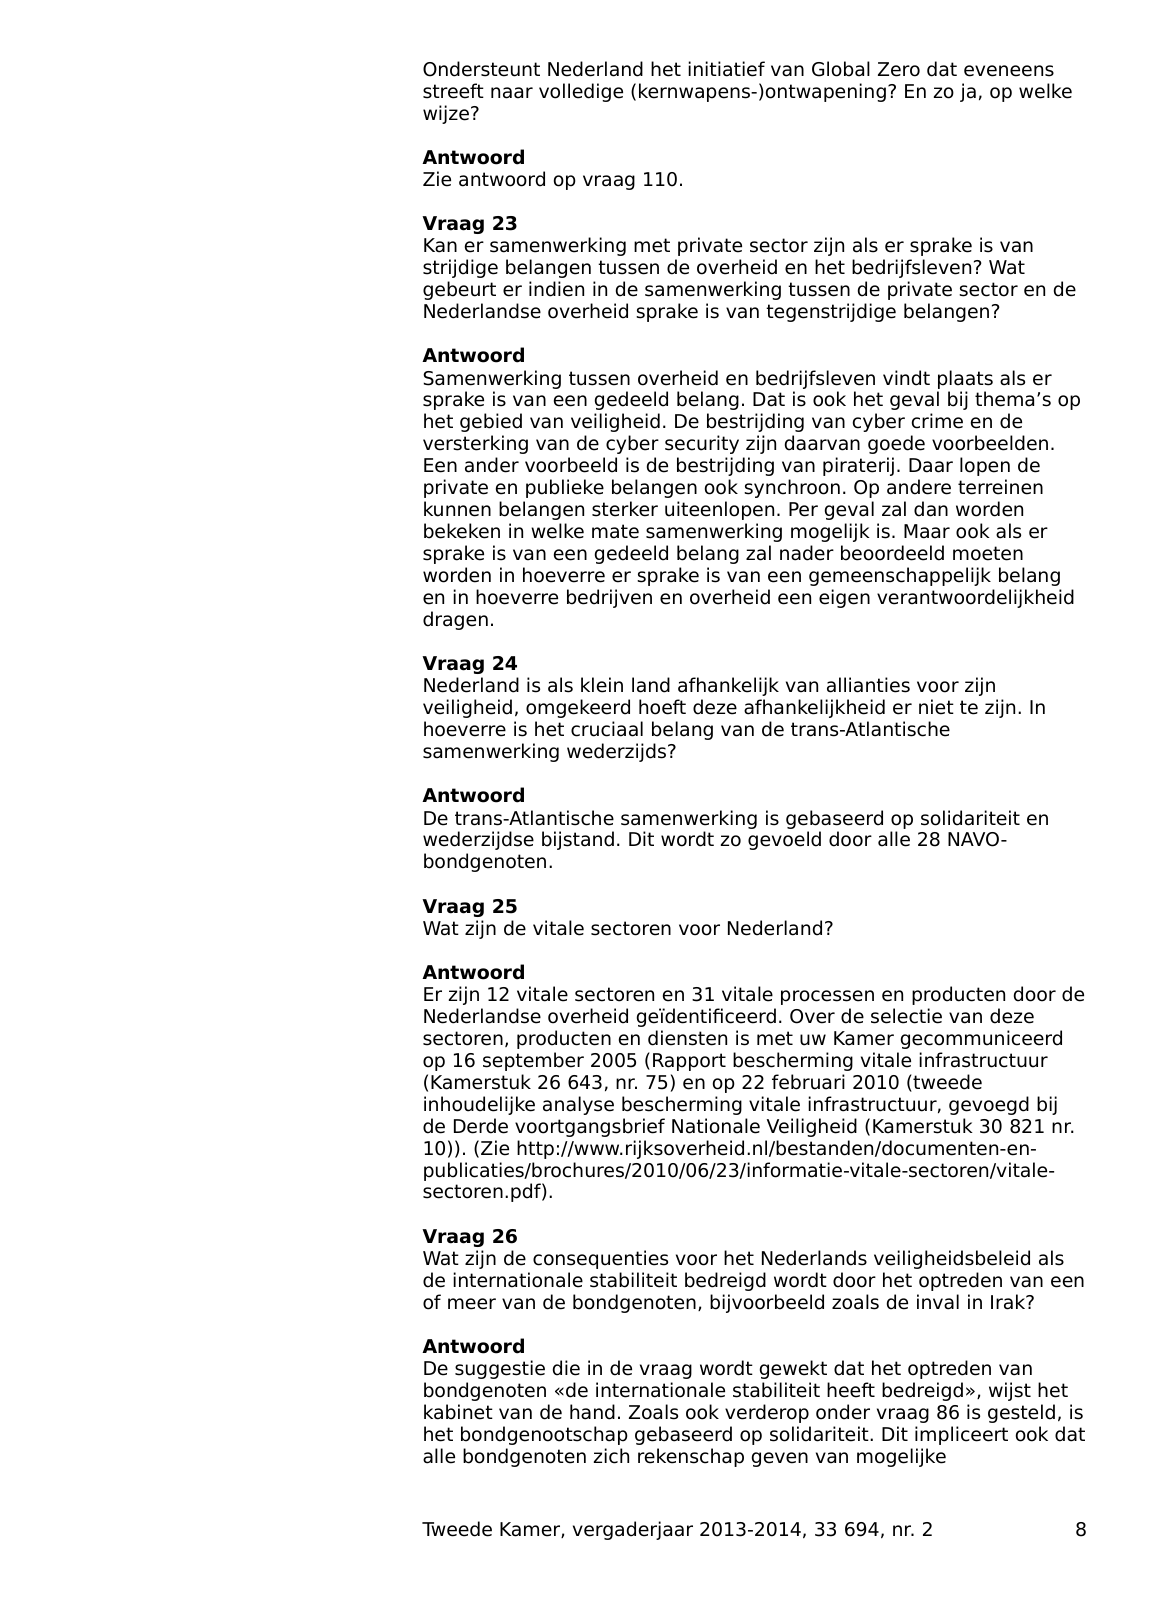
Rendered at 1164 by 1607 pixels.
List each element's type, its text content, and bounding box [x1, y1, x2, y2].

text Antwoord [422, 1336, 1087, 1358]
text Vraag 25 [422, 896, 1087, 917]
text Antwoord [422, 785, 1087, 807]
text Er zijn 12 vitale sectoren en 31 vitale processen en producten door de Nederlandse overheid geïdentificeerd. Over de selectie van deze sectoren, producten en diensten is met uw Kamer gecommuniceerd op 16 september 2005 (Rapport bescherming vitale infrastructuur (Kamerstuk 26 643, nr. 75) en op 22 februari 2010 (tweede inhoudelijke analyse bescherming vitale infrastructuur, gevoegd bij de Derde voortgangsbrief Nationale Veiligheid (Kamerstuk 30 821 nr. 10)). (Zie http://www.rijksoverheid.nl/bestanden/documenten-en-publicaties/brochures/2010/06/23/informatie-vitale-sectoren/vitale-sectoren.pdf). [422, 984, 1087, 1203]
text Ondersteunt Nederland het initiatief van Global Zero dat eveneens streeft naar volledige (kernwapens-)ontwapening? En zo ja, op welke wijze? [422, 59, 1087, 125]
text Wat zijn de consequenties voor het Nederlands veiligheidsbeleid als de internationale stabiliteit bedreigd wordt door het optreden van een of meer van de bondgenoten, bijvoorbeeld zoals de inval in Irak? [422, 1248, 1087, 1313]
text Wat zijn de vitale sectoren voor Nederland? [422, 917, 1087, 939]
text Samenwerking tussen overheid en bedrijfsleven vindt plaats als er sprake is van een gedeeld belang. Dat is ook het geval bij thema’s op het gebied van veiligheid. De bestrijding van cyber crime en de versterking van de cyber security zijn daarvan goede voorbeelden. Een ander voorbeeld is de bestrijding van piraterij. Daar lopen de private en publieke belangen ook synchroon. Op andere terreinen kunnen belangen sterker uiteenlopen. Per geval zal dan worden bekeken in welke mate samenwerking mogelijk is. Maar ook als er sprake is van een gedeeld belang zal nader beoordeeld moeten worden in hoeverre er sprake is van een gemeenschappelijk belang en in hoeverre bedrijven en overheid een eigen verantwoordelijkheid dragen. [422, 367, 1087, 631]
text Zie antwoord op vraag 110. [422, 169, 1087, 191]
text De suggestie die in de vraag wordt gewekt dat het optreden van bondgenoten «de internationale stabiliteit heeft bedreigd», wijst het kabinet van de hand. Zoals ook verderop onder vraag 86 is gesteld, is het bondgenootschap gebaseerd op solidariteit. Dit impliceert ook dat alle bondgenoten zich rekenschap geven van mogelijke [422, 1358, 1087, 1468]
text Nederland is als klein land afhankelijk van allianties voor zijn veiligheid, omgekeerd hoeft deze afhankelijkheid er niet te zijn. In hoeverre is het cruciaal belang van de trans-Atlantische samenwerking wederzijds? [422, 675, 1087, 763]
text Vraag 26 [422, 1226, 1087, 1248]
text Antwoord [422, 962, 1087, 984]
text Antwoord [422, 147, 1087, 169]
text Vraag 24 [422, 653, 1087, 675]
text Antwoord [422, 345, 1087, 367]
text De trans-Atlantische samenwerking is gebaseerd op solidariteit en wederzijdse bijstand. Dit wordt zo gevoeld door alle 28 NAVO-bondgenoten. [422, 807, 1087, 873]
text Kan er samenwerking met private sector zijn als er sprake is van strijdige belangen tussen de overheid en het bedrijfsleven? Wat gebeurt er indien in de samenwerking tussen de private sector en de Nederlandse overheid sprake is van tegenstrijdige belangen? [422, 235, 1087, 323]
text Vraag 23 [422, 213, 1087, 235]
